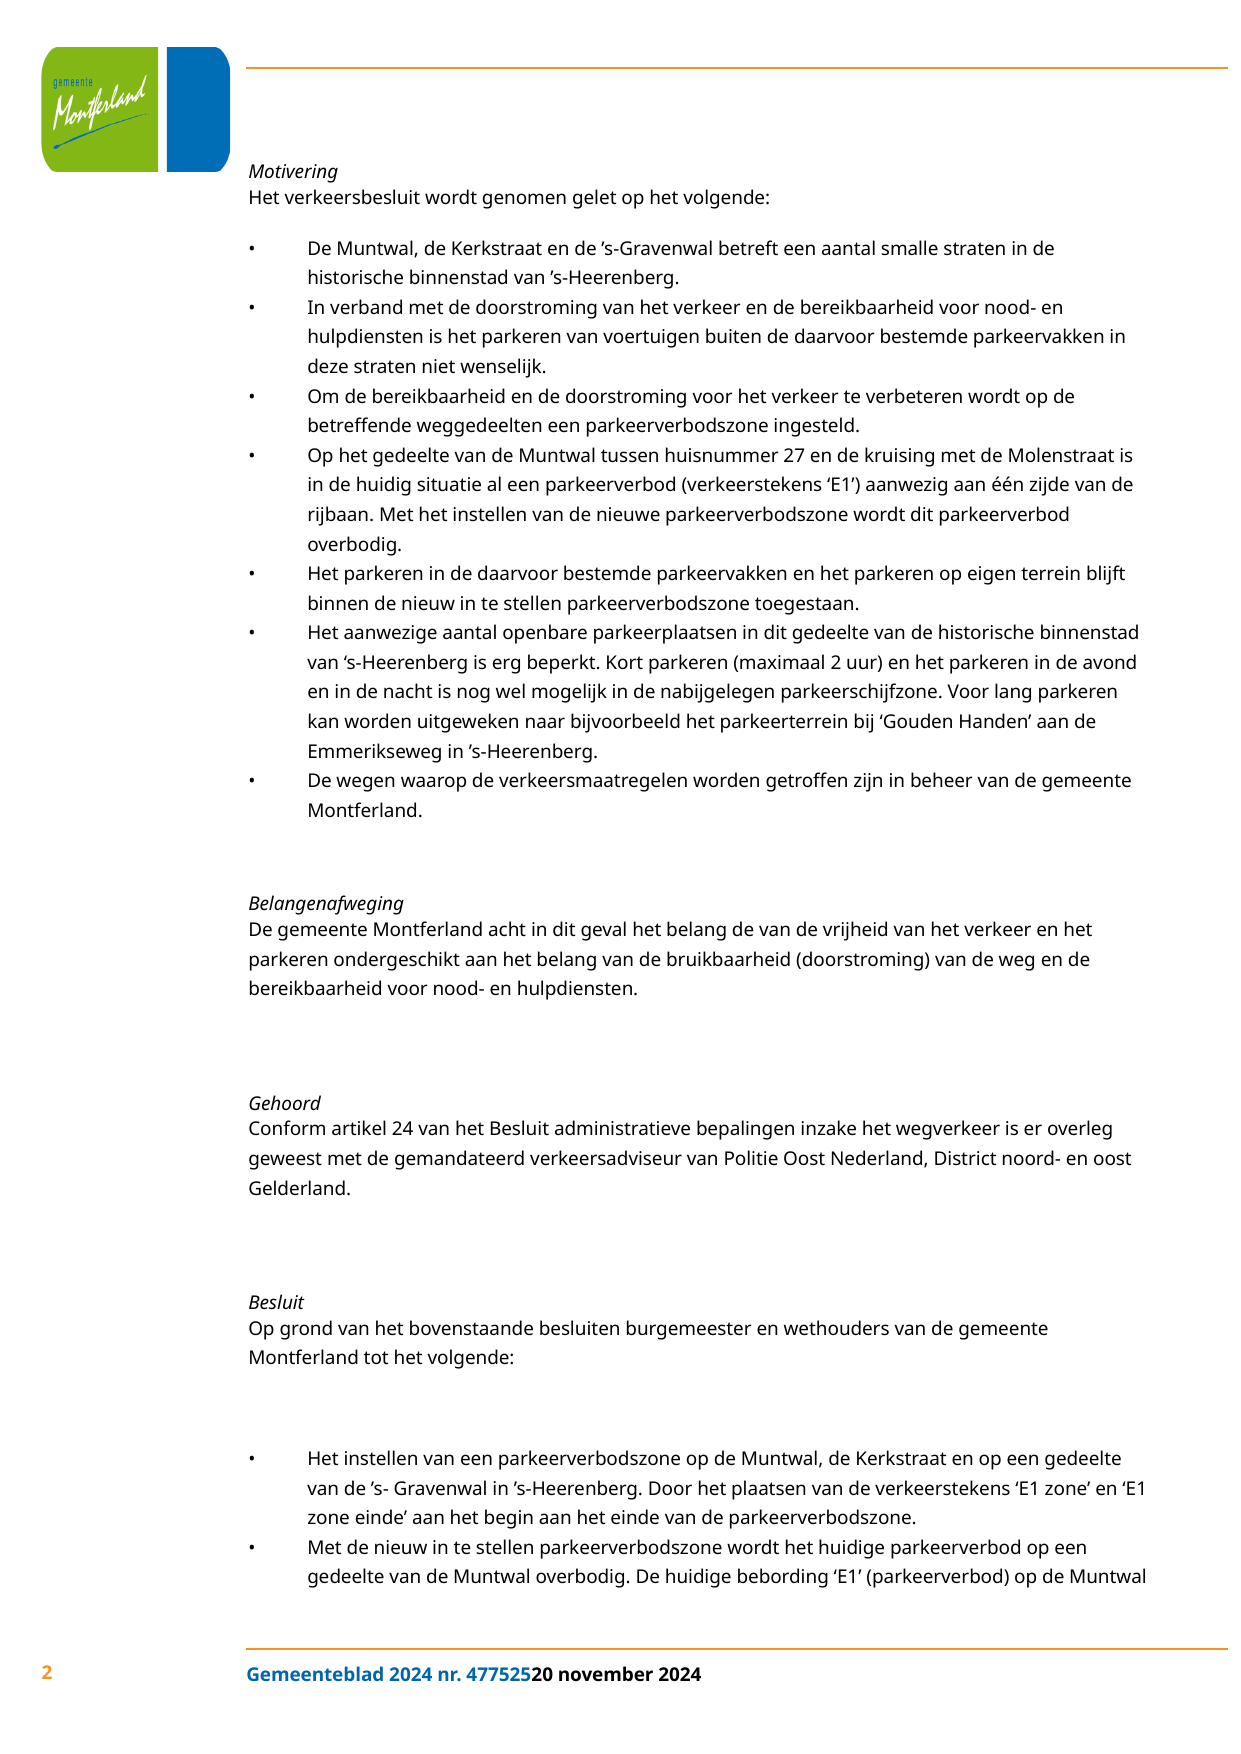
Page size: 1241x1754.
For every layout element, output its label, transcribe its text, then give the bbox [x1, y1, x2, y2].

text Motivering [248, 159, 1152, 184]
text Belangenafweging [248, 891, 1152, 916]
text Op grond van het bovenstaande besluiten burgemeester en wethouders van de gemeente Montferland tot het volgende: [248, 1315, 1152, 1370]
list De Muntwal, de Kerkstraat en de ’s-Gravenwal betreft een aantal smalle straten in de historische binnenstad van ’s-Heerenberg. [248, 235, 1152, 290]
text Besluit [248, 1289, 1152, 1315]
list In verband met de doorstroming van het verkeer en de bereikbaarheid voor nood- en hulpdiensten is het parkeren van voertuigen buiten de daarvoor bestemde parkeervakken in deze straten niet wenselijk. [248, 294, 1152, 379]
text Conform artikel 24 van het Besluit administratieve bepalingen inzake het wegverkeer is er overleg geweest met de gemandateerd verkeersadviseur van Politie Oost Nederland, District noord- en oost Gelderland. [248, 1116, 1152, 1200]
text De gemeente Montferland acht in dit geval het belang de van de vrijheid van het verkeer en het parkeren ondergeschikt aan het belang van de bruikbaarheid (doorstroming) van de weg en de bereikbaarheid voor nood- en hulpdiensten. [248, 916, 1152, 1001]
list De wegen waarop de verkeersmaatregelen worden getroffen zijn in beheer van de gemeente Montferland. [248, 767, 1152, 823]
text Het verkeersbesluit wordt genomen gelet op het volgende: [248, 184, 1152, 210]
list Op het gedeelte van de Muntwal tussen huisnummer 27 en de kruising met de Molenstraat is in de huidig situatie al een parkeerverbod (verkeerstekens ‘E1’) aanwezig aan één zijde van de rijbaan. Met het instellen van de nieuwe parkeerverbodszone wordt dit parkeerverbod overbodig. [248, 442, 1152, 556]
list Het instellen van een parkeerverbodszone op de Muntwal, de Kerkstraat en op een gedeelte van de ’s- Gravenwal in ’s-Heerenberg. Door het plaatsen van de verkeerstekens ‘E1 zone’ en ‘E1 zone einde’ aan het begin aan het einde van de parkeerverbodszone. [248, 1445, 1152, 1530]
list Het parkeren in de daarvoor bestemde parkeervakken en het parkeren op eigen terrein blijft binnen de nieuw in te stellen parkeerverbodszone toegestaan. [248, 560, 1152, 616]
picture [41, 47, 231, 172]
list Met de nieuw in te stellen parkeerverbodszone wordt het huidige parkeerverbod op een gedeelte van de Muntwal overbodig. De huidige bebording ‘E1’ (parkeerverbod) op de Muntwal [248, 1534, 1152, 1589]
list Het aanwezige aantal openbare parkeerplaatsen in dit gedeelte van de historische binnenstad van ‘s-Heerenberg is erg beperkt. Kort parkeren (maximaal 2 uur) en het parkeren in de avond en in de nacht is nog wel mogelijk in de nabijgelegen parkeerschijfzone. Voor lang parkeren kan worden uitgeweken naar bijvoorbeeld het parkeerterrein bij ‘Gouden Handen’ aan de Emmerikseweg in ’s-Heerenberg. [248, 619, 1152, 763]
list Om de bereikbaarheid en de doorstroming voor het verkeer te verbeteren wordt op de betreffende weggedeelten een parkeerverbodszone ingesteld. [248, 383, 1152, 438]
text Gehoord [248, 1090, 1152, 1116]
